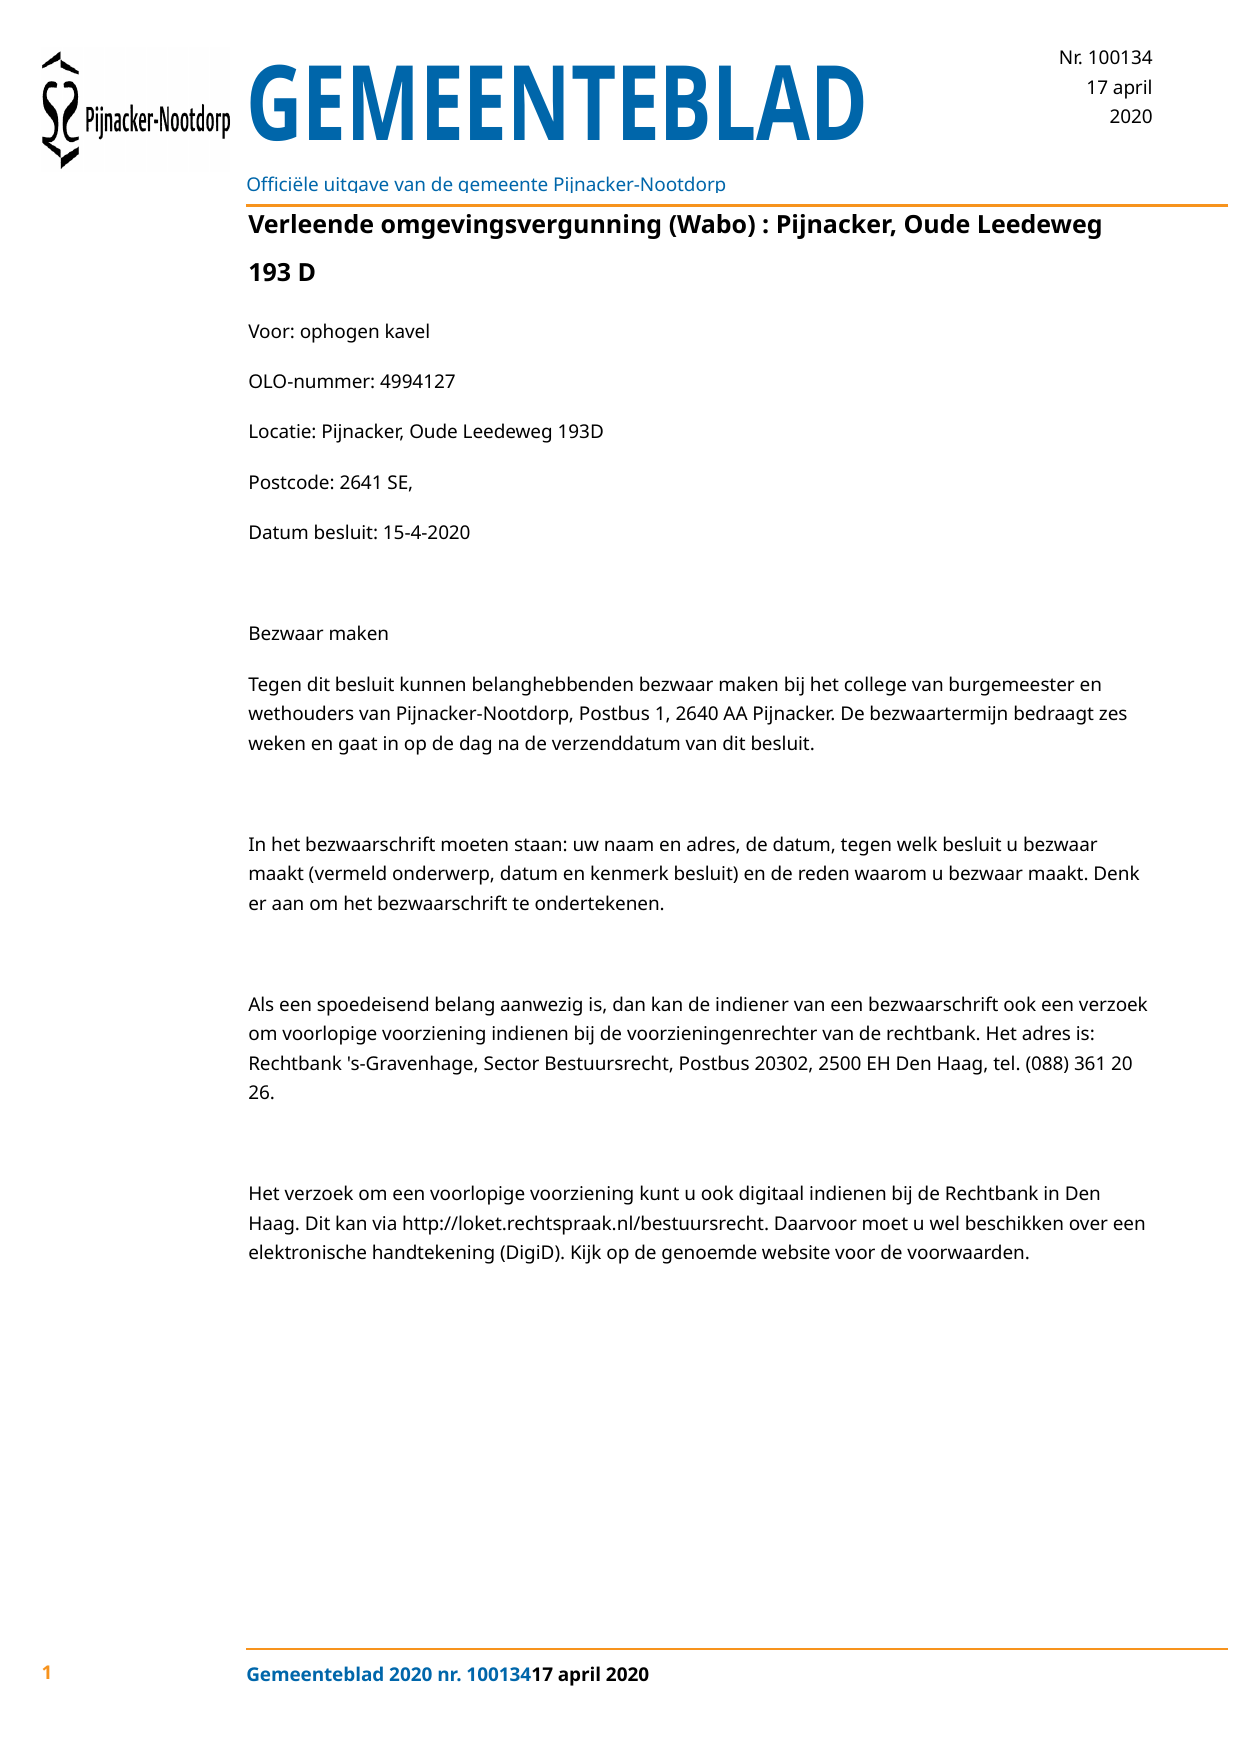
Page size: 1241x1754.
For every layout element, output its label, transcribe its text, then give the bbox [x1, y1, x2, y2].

text Locatie: Pijnacker, Oude Leedeweg 193D [248, 419, 1152, 444]
text Postcode: 2641 SE, [248, 469, 1152, 495]
picture [41, 47, 231, 172]
text Bezwaar maken [248, 620, 1152, 646]
text Voor: ophogen kavel [248, 318, 1152, 344]
text In het bezwaarschrift moeten staan: uw naam en adres, de datum, tegen welk besluit u bezwaar maakt (vermeld onderwerp, datum en kenmerk besluit) en de reden waarom u bezwaar maakt. Denk er aan om het bezwaarschrift te ondertekenen. [248, 831, 1152, 916]
text Als een spoedeisend belang aanwezig is, dan kan de indiener van een bezwaarschrift ook een verzoek om voorlopige voorziening indienen bij de voorzieningenrechter van de rechtbank. Het adres is: Rechtbank 's-Gravenhage, Sector Bestuursrecht, Postbus 20302, 2500 EH Den Haag, tel. (088) 361 20 26. [248, 991, 1152, 1105]
text Datum besluit: 15-4-2020 [248, 519, 1152, 545]
text OLO-nummer: 4994127 [248, 368, 1152, 394]
text Verleende omgevingsvergunning (Wabo) : Pijnacker, Oude Leedeweg 193 D [248, 207, 1152, 288]
text Het verzoek om een voorlopige voorziening kunt u ook digitaal indienen bij de Rechtbank in Den Haag. Dit kan via http://loket.rechtspraak.nl/bestuursrecht. Daarvoor moet u wel beschikken over een elektronische handtekening (DigiD). Kijk op de genoemde website voor de voorwaarden. [248, 1180, 1152, 1265]
text Tegen dit besluit kunnen belanghebbenden bezwaar maken bij het college van burgemeester en wethouders van Pijnacker-Nootdorp, Postbus 1, 2640 AA Pijnacker. De bezwaartermijn bedraagt zes weken en gaat in op de dag na de verzenddatum van dit besluit. [248, 671, 1152, 756]
